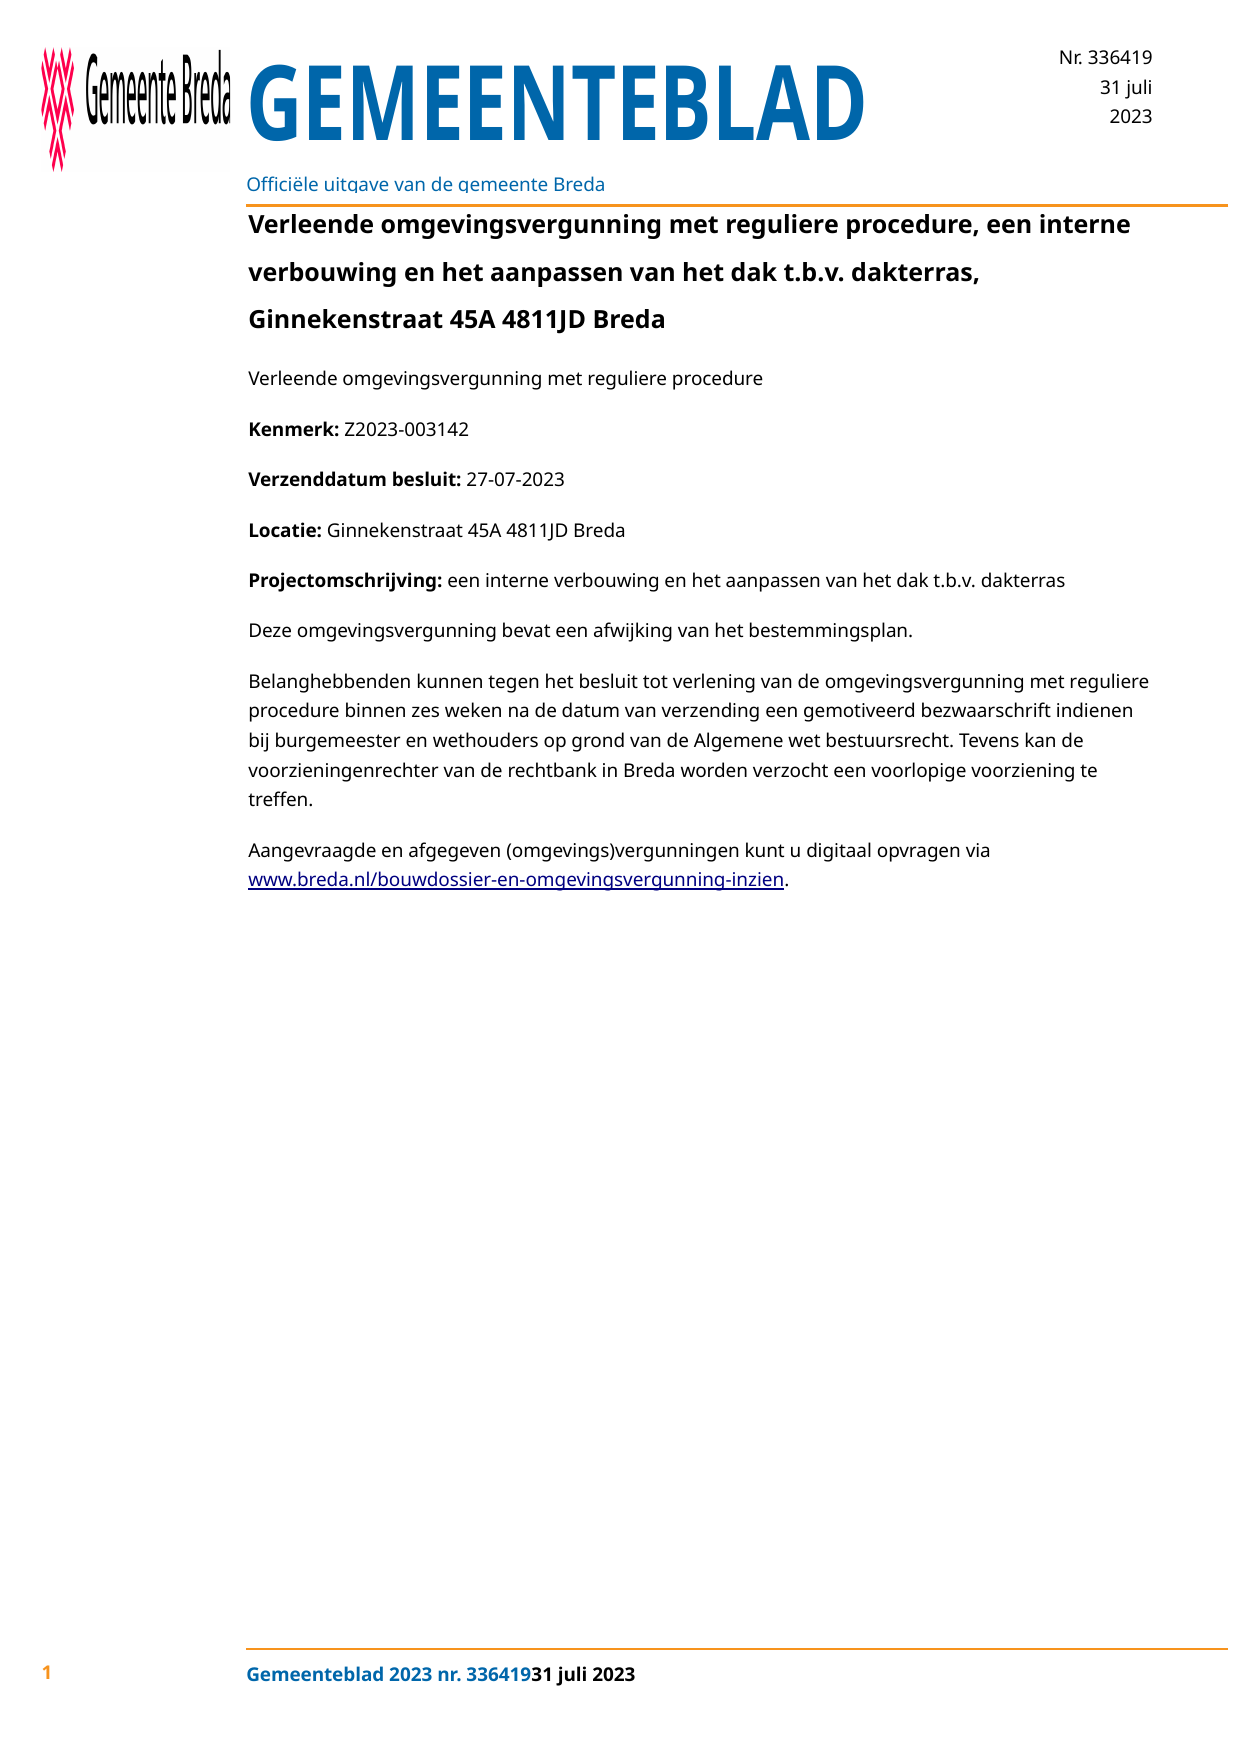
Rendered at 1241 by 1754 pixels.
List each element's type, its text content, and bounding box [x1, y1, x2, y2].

text Aangevraagde en afgegeven (omgevings)vergunningen kunt u digitaal opvragen via www.breda.nl/bouwdossier-en-omgevingsvergunning-inzien. [248, 837, 1152, 892]
text Locatie: Ginnekenstraat 45A 4811JD Breda [248, 517, 1152, 542]
text Kenmerk: Z2023-003142 [248, 416, 1152, 442]
picture [41, 47, 231, 172]
text Deze omgevingsvergunning bevat een afwijking van het bestemmingsplan. [248, 618, 1152, 643]
text Verleende omgevingsvergunning met reguliere procedure, een interne verbouwing en het aanpassen van het dak t.b.v. dakterras, Ginnekenstraat 45A 4811JD Breda [248, 207, 1152, 336]
text Verleende omgevingsvergunning met reguliere procedure [248, 366, 1152, 391]
text Verzenddatum besluit: 27-07-2023 [248, 466, 1152, 492]
text Belanghebbenden kunnen tegen het besluit tot verlening van de omgevingsvergunning met reguliere procedure binnen zes weken na de datum van verzending een gemotiveerd bezwaarschrift indienen bij burgemeester en wethouders op grond van de Algemene wet bestuursrecht. Tevens kan de voorzieningenrechter van de rechtbank in Breda worden verzocht een voorlopige voorziening te treffen. [248, 668, 1152, 812]
text Projectomschrijving: een interne verbouwing en het aanpassen van het dak t.b.v. dakterras [248, 567, 1152, 593]
